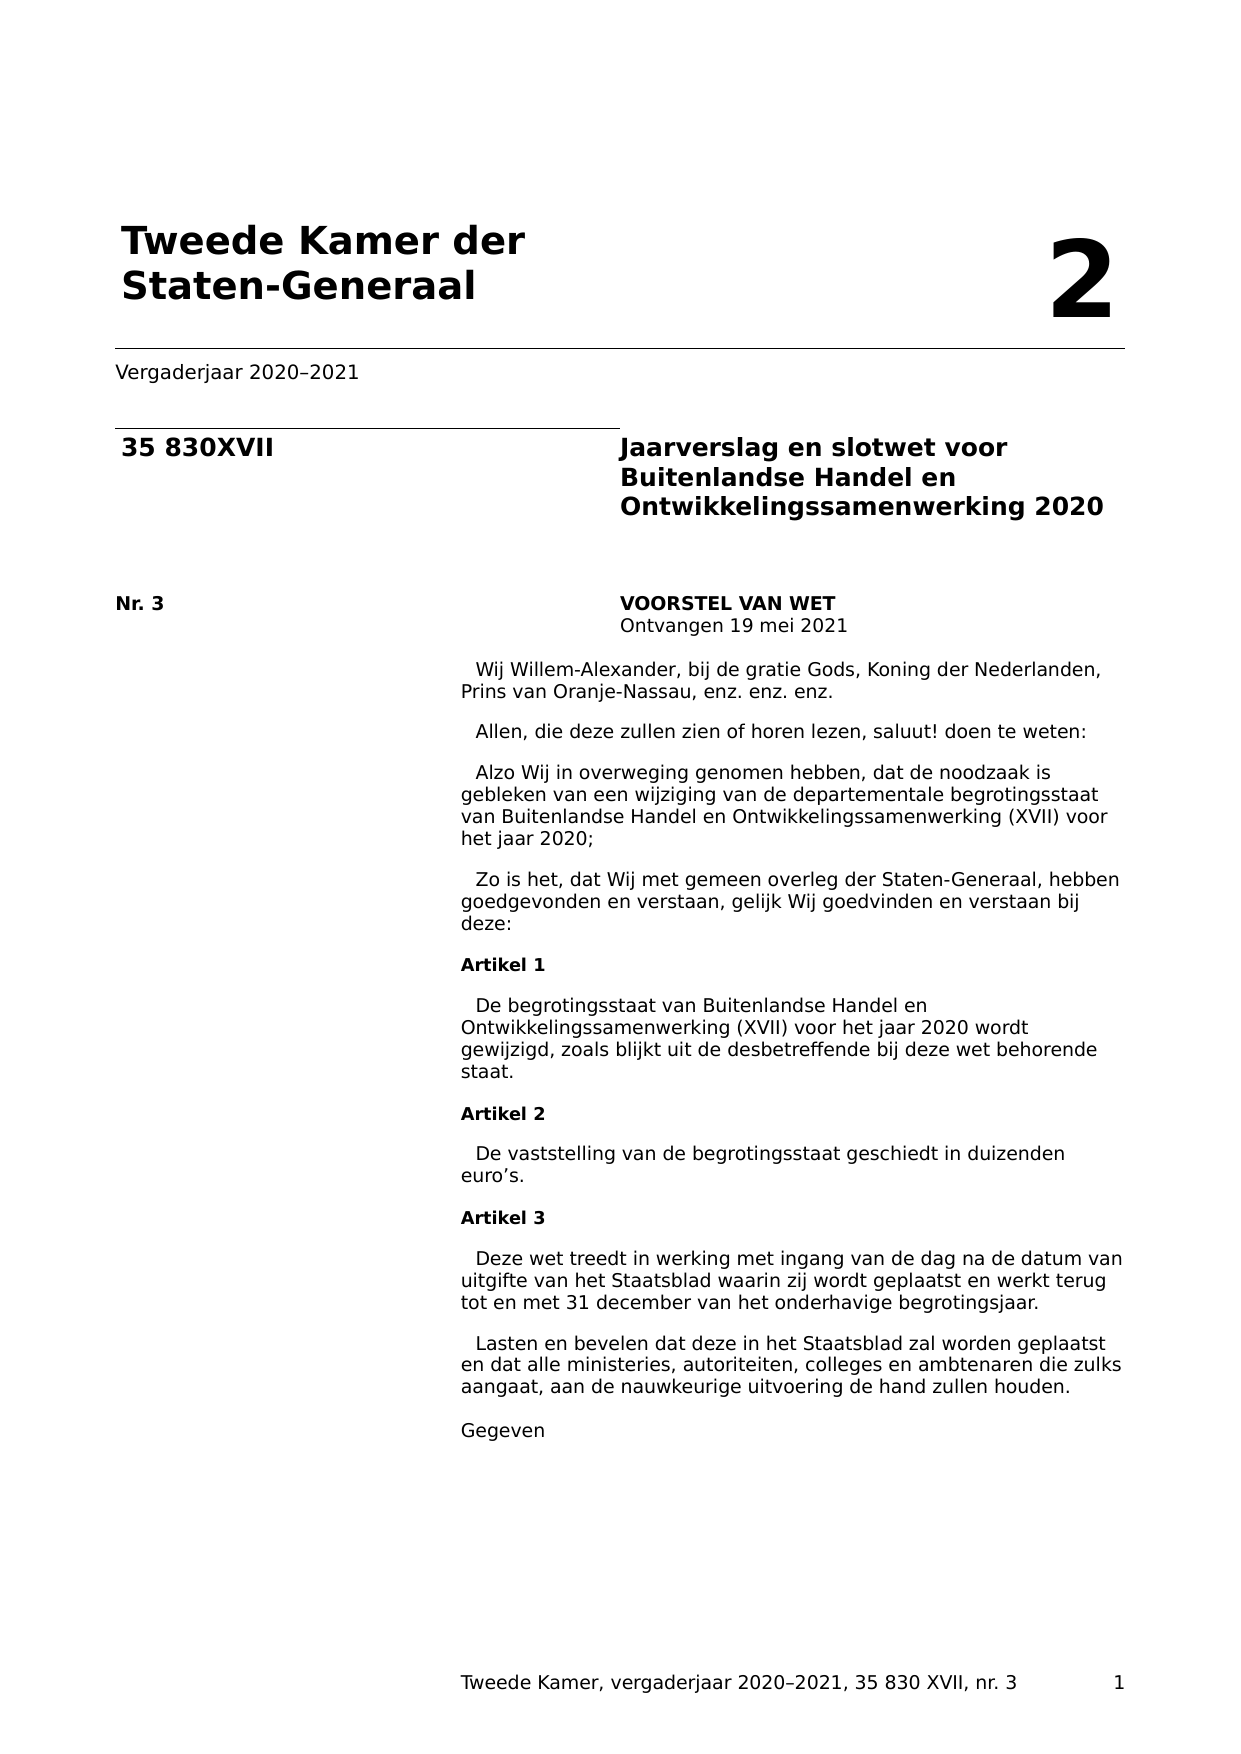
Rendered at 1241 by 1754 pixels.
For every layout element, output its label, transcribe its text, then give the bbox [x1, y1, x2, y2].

title Artikel 2 [461, 1102, 1125, 1124]
table_header 2 [620, 213, 1125, 348]
text De begrotingsstaat van Buitenlandse Handel en Ontwikkelingssamenwerking (XVII) voor het jaar 2020 wordt gewijzigd, zoals blijkt uit de desbetreffende bij deze wet behorende staat. [461, 995, 1125, 1083]
text De vaststelling van de begrotingsstaat geschiedt in duizenden euro’s. [461, 1143, 1125, 1187]
title Artikel 3 [461, 1206, 1125, 1229]
text Zo is het, dat Wij met gemeen overleg der Staten-Generaal, hebben goedgevonden en verstaan, gelijk Wij goedvinden en verstaan bij deze: [461, 869, 1125, 934]
table_header Voorstel van wet Ontvangen 19 mei 2021 [620, 593, 1125, 658]
table_cell Vergaderjaar 2020–2021 [115, 349, 1125, 384]
table_header Nr. 3 [115, 593, 620, 658]
text Deze wet treedt in werking met ingang van de dag na de datum van uitgifte van het Staatsblad waarin zij wordt geplaatst en werkt terug tot en met 31 december van het onderhavige begrotingsjaar. [461, 1248, 1125, 1314]
table_header 35 830XVII [115, 429, 620, 527]
text Wij Willem-Alexander, bij de gratie Gods, Koning der Nederlanden, Prins van Oranje-Nassau, enz. enz. enz. [461, 658, 1125, 702]
text Lasten en bevelen dat deze in het Staatsblad zal worden geplaatst en dat alle ministeries, autoriteiten, colleges en ambtenaren die zulks aangaat, aan de nauwkeurige uitvoering de hand zullen houden. [461, 1332, 1125, 1398]
table_header Tweede Kamer der Staten-Generaal [115, 213, 620, 348]
text Alzo Wij in overweging genomen hebben, dat de noodzaak is gebleken van een wijziging van de departementale begrotingsstaat van Buitenlandse Handel en Ontwikkelingssamenwerking (XVII) voor het jaar 2020; [461, 762, 1125, 850]
text Gegeven [461, 1420, 1125, 1442]
title Artikel 1 [461, 953, 1125, 976]
text Allen, die deze zullen zien of horen lezen, saluut! doen te weten: [461, 721, 1125, 743]
table_header Jaarverslag en slotwet voor Buitenlandse Handel en Ontwikkelingssamenwerking 2020 [620, 428, 1125, 527]
